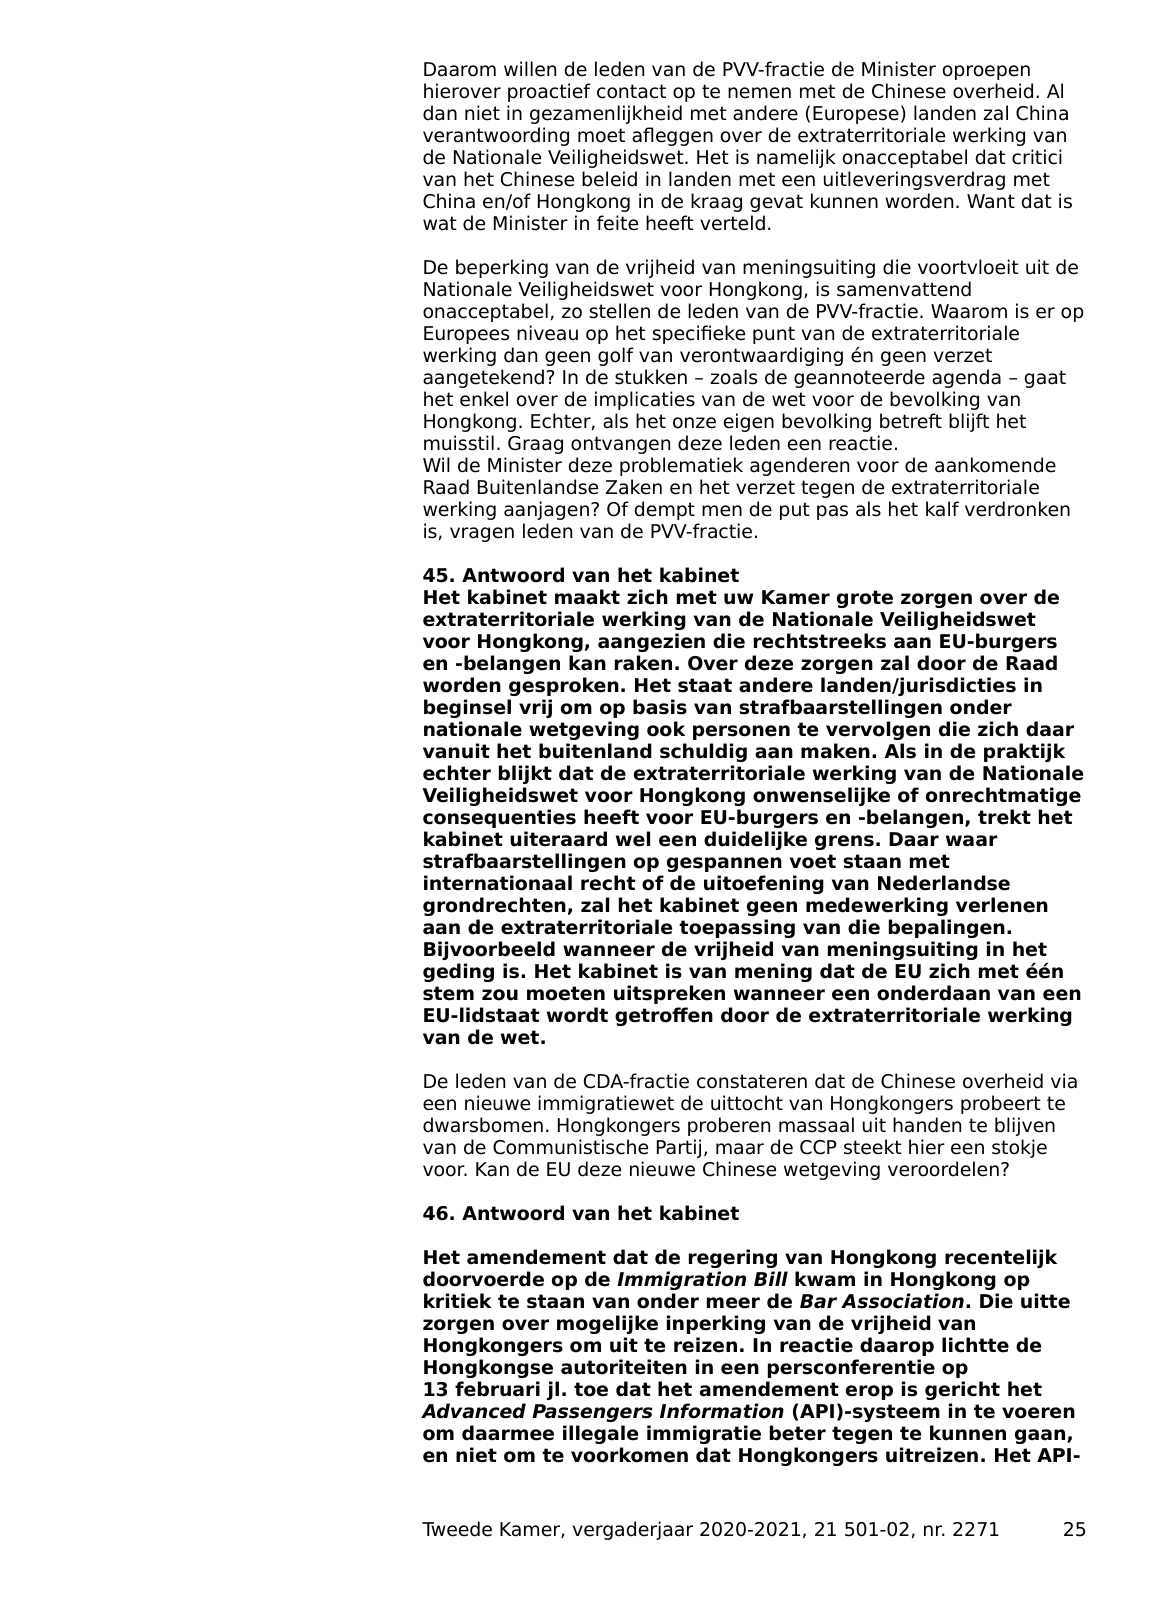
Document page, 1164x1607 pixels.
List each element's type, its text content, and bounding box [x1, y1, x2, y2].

subtitle 46. Antwoord van het kabinet [422, 1203, 1087, 1225]
subtitle 45. Antwoord van het kabinet [422, 565, 1087, 587]
text De beperking van de vrijheid van meningsuiting die voortvloeit uit de Nationale Veiligheidswet voor Hongkong, is samenvattend onacceptabel, zo stellen de leden van de PVV-fractie. Waarom is er op Europees niveau op het specifieke punt van de extraterritoriale werking dan geen golf van verontwaardiging én geen verzet aangetekend? In de stukken – zoals de geannoteerde agenda – gaat het enkel over de implicaties van de wet voor de bevolking van Hongkong. Echter, als het onze eigen bevolking betreft blijft het muisstil. Graag ontvangen deze leden een reactie. [422, 257, 1087, 455]
text Het amendement dat de regering van Hongkong recentelijk doorvoerde op de Immigration Bill kwam in Hongkong op kritiek te staan van onder meer de Bar Association. Die uitte zorgen over mogelijke inperking van de vrijheid van Hongkongers om uit te reizen. In reactie daarop lichtte de Hongkongse autoriteiten in een persconferentie op 13 februari jl. toe dat het amendement erop is gericht het Advanced Passengers Information (API)-systeem in te voeren om daarmee illegale immigratie beter tegen te kunnen gaan, en niet om te voorkomen dat Hongkongers uitreizen. Het API- [422, 1247, 1087, 1467]
text De leden van de CDA-fractie constateren dat de Chinese overheid via een nieuwe immigratiewet de uittocht van Hongkongers probeert te dwarsbomen. Hongkongers proberen massaal uit handen te blijven van de Communistische Partij, maar de CCP steekt hier een stokje voor. Kan de EU deze nieuwe Chinese wetgeving veroordelen? [422, 1071, 1087, 1181]
text Het kabinet maakt zich met uw Kamer grote zorgen over de extraterritoriale werking van de Nationale Veiligheidswet voor Hongkong, aangezien die rechtstreeks aan EU-burgers en -belangen kan raken. Over deze zorgen zal door de Raad worden gesproken. Het staat andere landen/jurisdicties in beginsel vrij om op basis van strafbaarstellingen onder nationale wetgeving ook personen te vervolgen die zich daar vanuit het buitenland schuldig aan maken. Als in de praktijk echter blijkt dat de extraterritoriale werking van de Nationale Veiligheidswet voor Hongkong onwenselijke of onrechtmatige consequenties heeft voor EU-burgers en -belangen, trekt het kabinet uiteraard wel een duidelijke grens. Daar waar strafbaarstellingen op gespannen voet staan met internationaal recht of de uitoefening van Nederlandse grondrechten, zal het kabinet geen medewerking verlenen aan de extraterritoriale toepassing van die bepalingen. Bijvoorbeeld wanneer de vrijheid van meningsuiting in het geding is. Het kabinet is van mening dat de EU zich met één stem zou moeten uitspreken wanneer een onderdaan van een EU-lidstaat wordt getroffen door de extraterritoriale werking van de wet. [422, 587, 1087, 1048]
text Daarom willen de leden van de PVV-fractie de Minister oproepen hierover proactief contact op te nemen met de Chinese overheid. Al dan niet in gezamenlijkheid met andere (Europese) landen zal China verantwoording moet afleggen over de extraterritoriale werking van de Nationale Veiligheidswet. Het is namelijk onacceptabel dat critici van het Chinese beleid in landen met een uitleveringsverdrag met China en/of Hongkong in de kraag gevat kunnen worden. Want dat is wat de Minister in feite heeft verteld. [422, 59, 1087, 235]
text Wil de Minister deze problematiek agenderen voor de aankomende Raad Buitenlandse Zaken en het verzet tegen de extraterritoriale werking aanjagen? Of dempt men de put pas als het kalf verdronken is, vragen leden van de PVV-fractie. [422, 455, 1087, 543]
